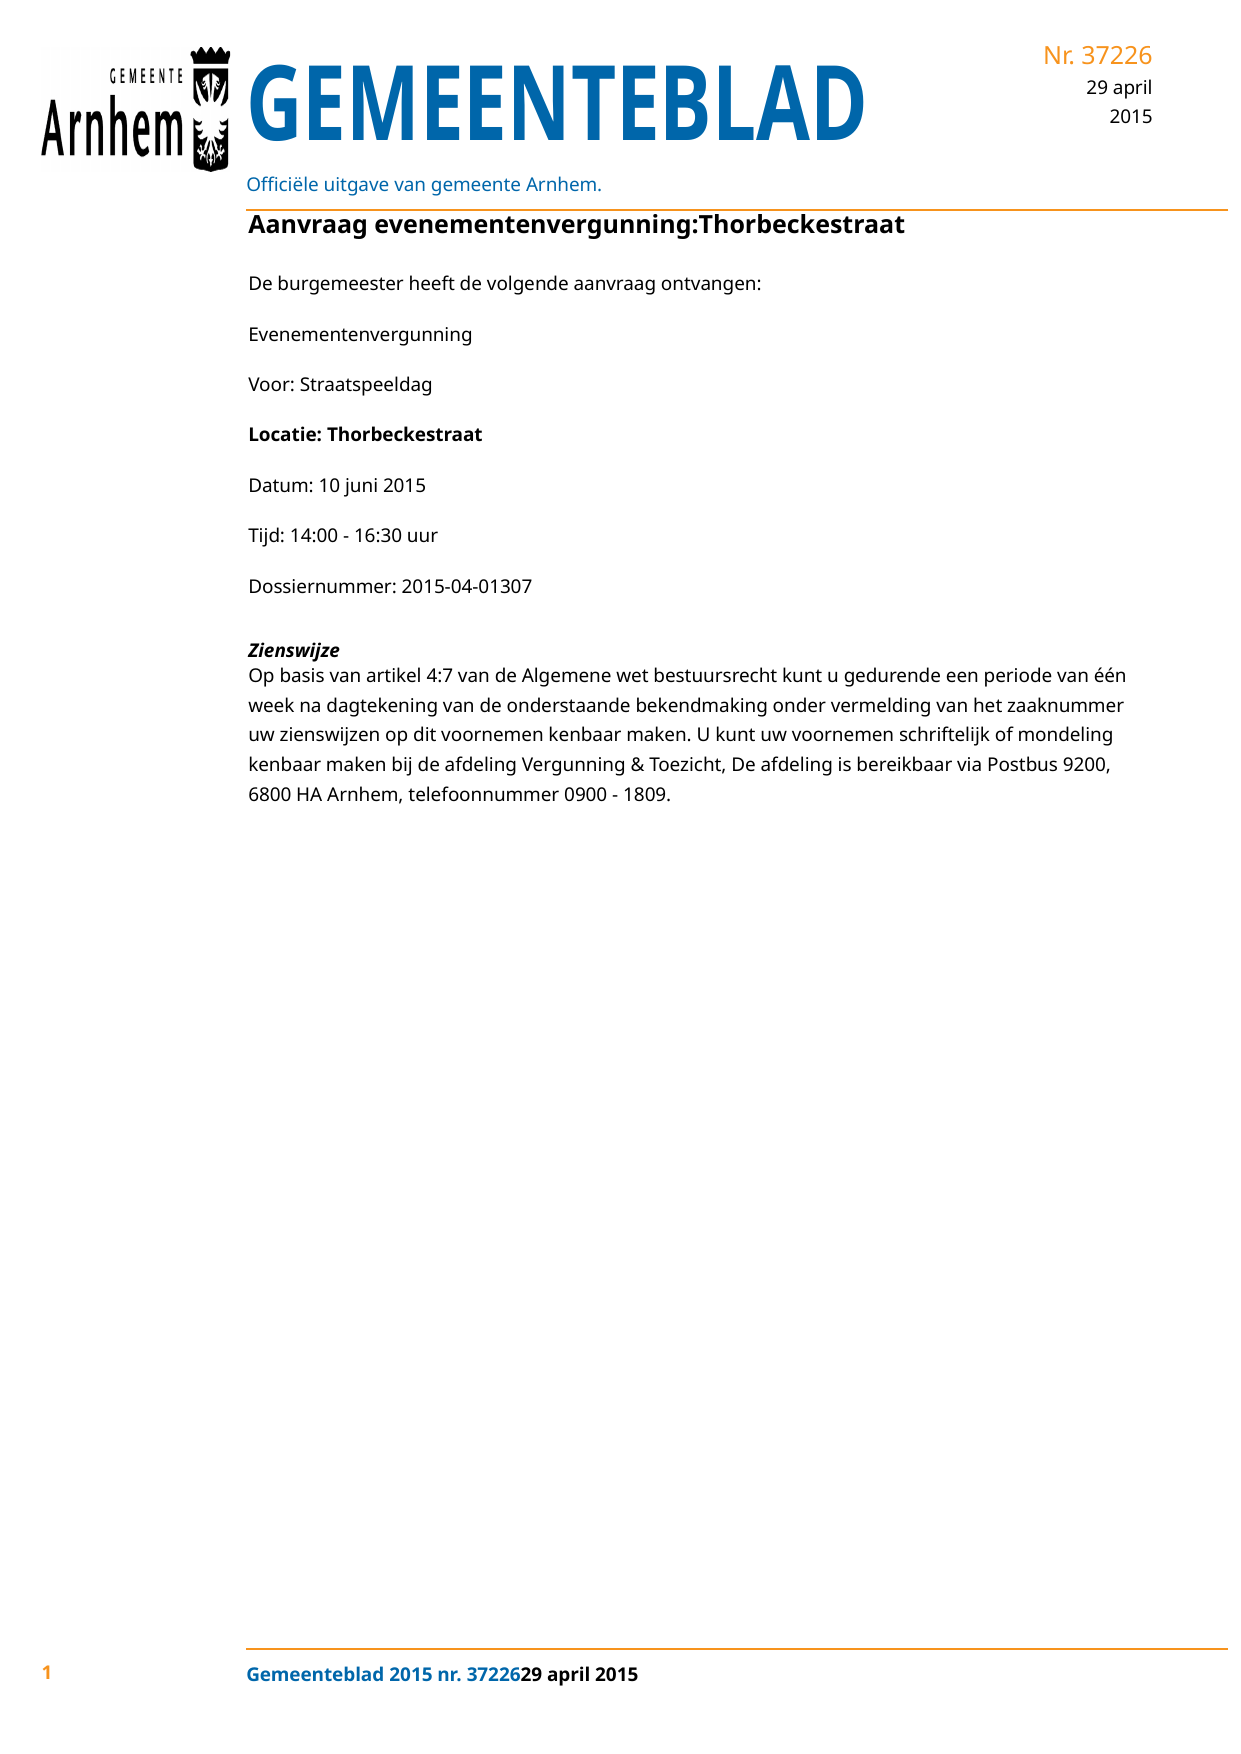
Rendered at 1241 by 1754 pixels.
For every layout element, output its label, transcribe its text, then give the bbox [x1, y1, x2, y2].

text Dossiernummer: 2015-04-01307 [248, 573, 1152, 598]
text Evenementenvergunning [248, 321, 1152, 346]
text Locatie: Thorbeckestraat [248, 422, 1152, 447]
text Datum: 10 juni 2015 [248, 472, 1152, 498]
text Tijd: 14:00 - 16:30 uur [248, 522, 1152, 548]
text De burgemeester heeft de volgende aanvraag ontvangen: [248, 270, 1152, 296]
text Zienswijze [248, 637, 1152, 662]
picture [41, 47, 231, 172]
text Aanvraag evenementenvergunning:Thorbeckestraat [248, 211, 1152, 241]
text Voor: Straatspeeldag [248, 371, 1152, 397]
text Op basis van artikel 4:7 van de Algemene wet bestuursrecht kunt u gedurende een periode van één week na dagtekening van de onderstaande bekendmaking onder vermelding van het zaaknummer uw zienswijzen op dit voornemen kenbaar maken. U kunt uw voornemen schriftelijk of mondeling kenbaar maken bij de afdeling Vergunning & Toezicht, De afdeling is bereikbaar via Postbus 9200, 6800 HA Arnhem, telefoonnummer 0900 - 1809. [248, 662, 1152, 807]
